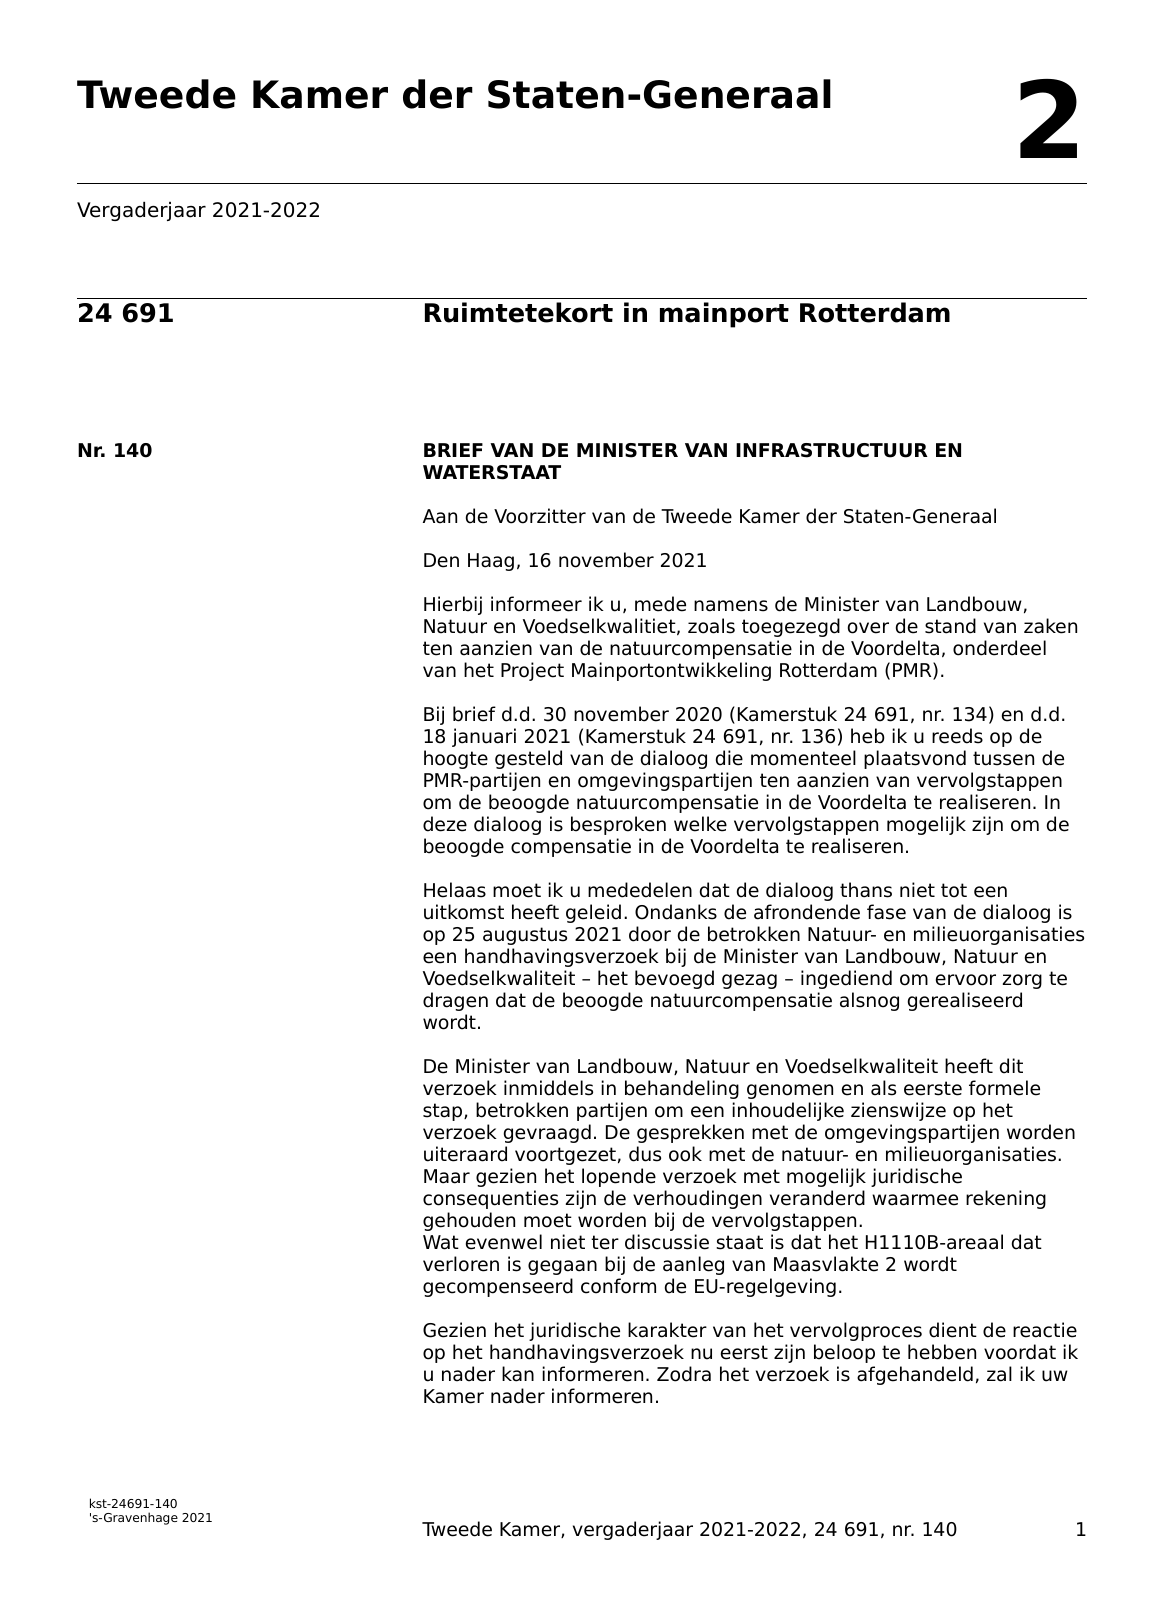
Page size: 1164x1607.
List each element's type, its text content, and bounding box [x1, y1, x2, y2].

text Hierbij informeer ik u, mede namens de Minister van Landbouw, Natuur en Voedselkwalitiet, zoals toegezegd over de stand van zaken ten aanzien van de natuurcompensatie in de Voordelta, onderdeel van het Project Mainportontwikkeling Rotterdam (PMR). [422, 594, 1087, 682]
text Helaas moet ik u mededelen dat de dialoog thans niet tot een uitkomst heeft geleid. Ondanks de afrondende fase van de dialoog is op 25 augustus 2021 door de betrokken Natuur- en milieuorganisaties een handhavingsverzoek bij de Minister van Landbouw, Natuur en Voedselkwaliteit – het bevoegd gezag – ingediend om ervoor zorg te dragen dat de beoogde natuurcompensatie alsnog gerealiseerd wordt. [422, 880, 1087, 1034]
subtitle Nr. 140 BRIEF VAN DE MINISTER VAN INFRASTRUCTUUR EN WATERSTAAT [77, 440, 1087, 484]
table_header Tweede Kamer der Staten-Generaal [77, 59, 886, 183]
text Den Haag, 16 november 2021 [422, 550, 1087, 572]
subtitle 24 691 Ruimtetekort in mainport Rotterdam [77, 299, 1087, 329]
text 's-Gravenhage 2021 [88, 1511, 323, 1525]
table_header 2 [886, 59, 1087, 183]
text Bij brief d.d. 30 november 2020 (Kamerstuk 24 691, nr. 134) en d.d. 18 januari 2021 (Kamerstuk 24 691, nr. 136) heb ik u reeds op de hoogte gesteld van de dialoog die momenteel plaatsvond tussen de PMR-partijen en omgevingspartijen ten aanzien van vervolgstappen om de beoogde natuurcompensatie in de Voordelta te realiseren. In deze dialoog is besproken welke vervolgstappen mogelijk zijn om de beoogde compensatie in de Voordelta te realiseren. [422, 704, 1087, 858]
text De Minister van Landbouw, Natuur en Voedselkwaliteit heeft dit verzoek inmiddels in behandeling genomen en als eerste formele stap, betrokken partijen om een inhoudelijke zienswijze op het verzoek gevraagd. De gesprekken met de omgevingspartijen worden uiteraard voortgezet, dus ook met de natuur- en milieuorganisaties. Maar gezien het lopende verzoek met mogelijk juridische consequenties zijn de verhoudingen veranderd waarmee rekening gehouden moet worden bij de vervolgstappen. [422, 1056, 1087, 1232]
table_cell Vergaderjaar 2021-2022 [77, 184, 1087, 298]
text Wat evenwel niet ter discussie staat is dat het H1110B-areaal dat verloren is gegaan bij de aanleg van Maasvlakte 2 wordt gecompenseerd conform de EU-regelgeving. [422, 1232, 1087, 1298]
text Gezien het juridische karakter van het vervolgproces dient de reactie op het handhavingsverzoek nu eerst zijn beloop te hebben voordat ik u nader kan informeren. Zodra het verzoek is afgehandeld, zal ik uw Kamer nader informeren. [422, 1320, 1087, 1408]
text Aan de Voorzitter van de Tweede Kamer der Staten-Generaal [422, 506, 1087, 528]
text kst-24691-140 [88, 1497, 323, 1511]
